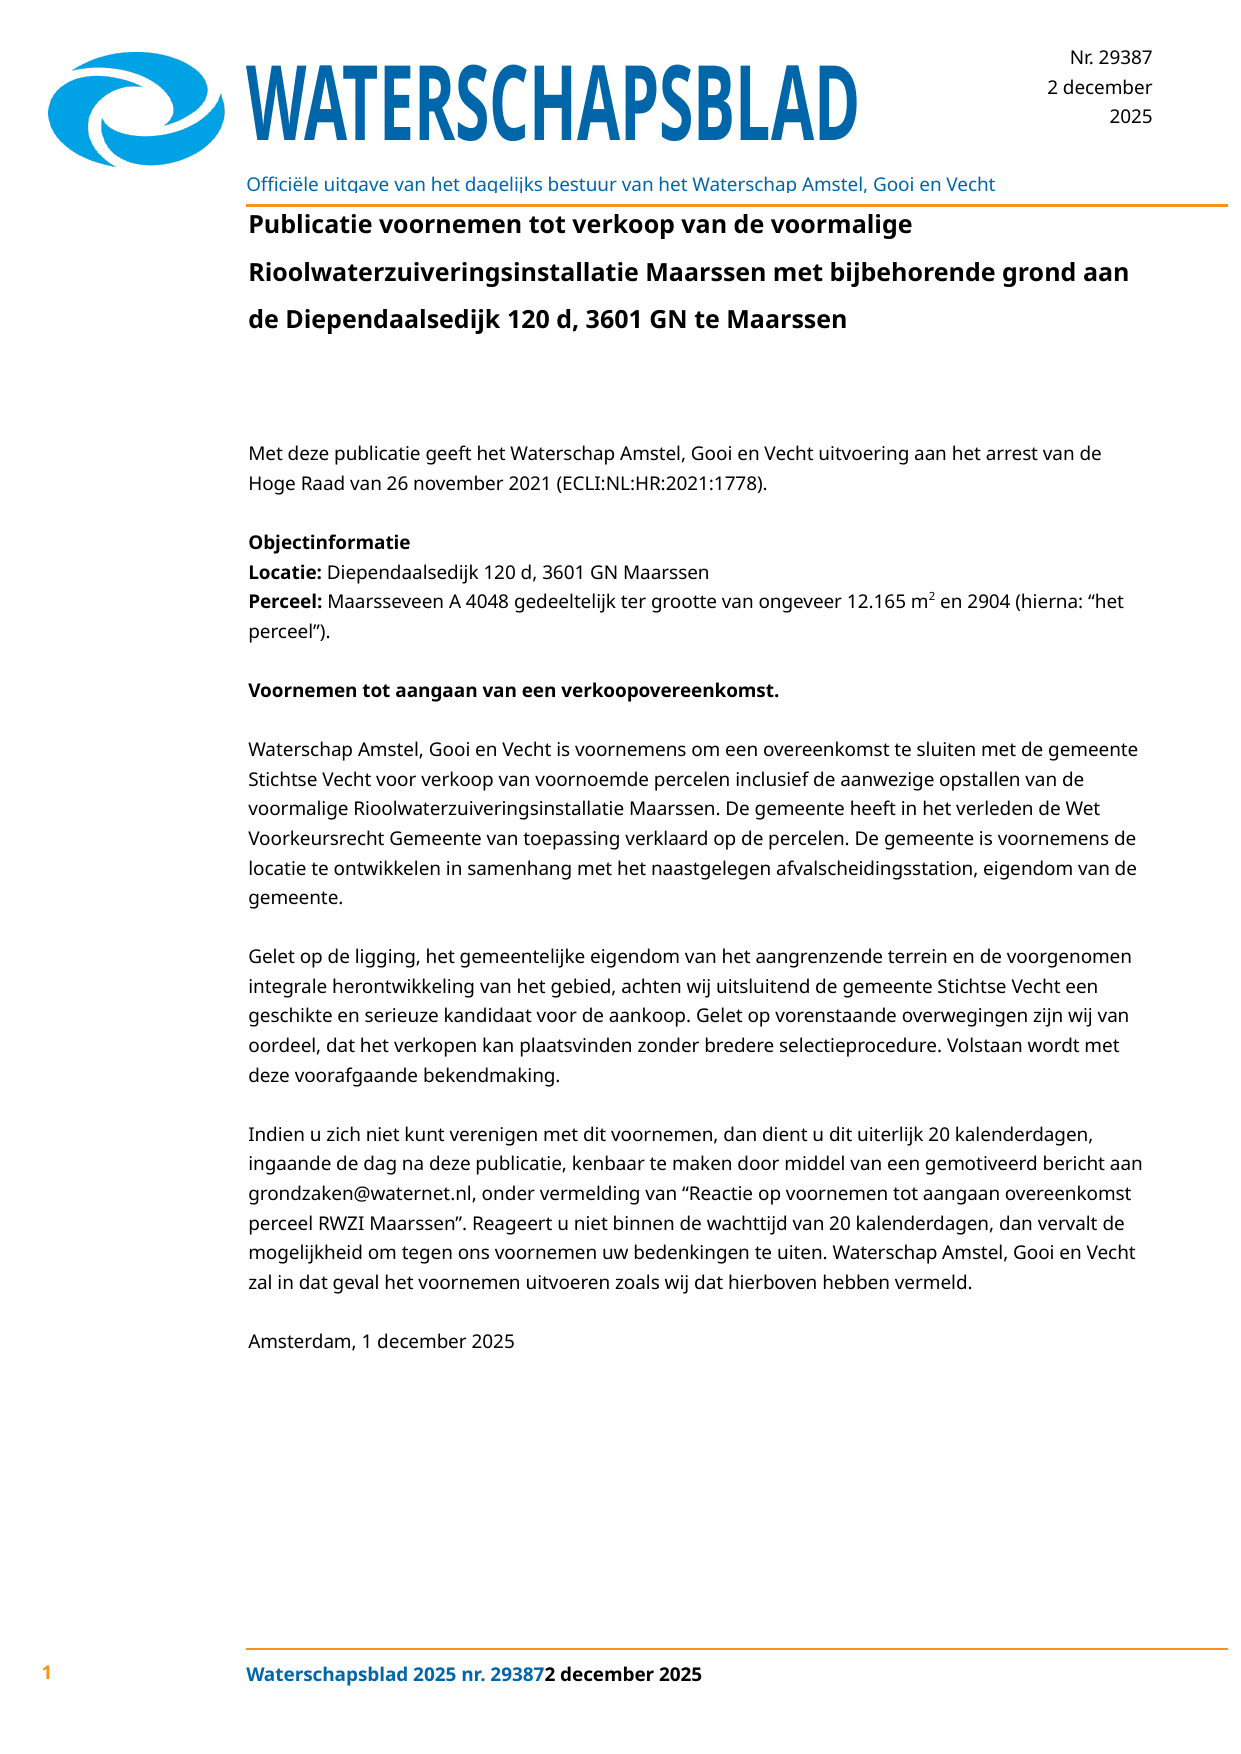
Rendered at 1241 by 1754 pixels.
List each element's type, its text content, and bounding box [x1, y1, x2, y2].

text Perceel: Maarsseveen A 4048 gedeeltelijk ter grootte van ongeveer 12.165 m2 en 2904 (hierna: “het perceel”). [248, 588, 1152, 644]
text Objectinformatie [248, 529, 1152, 555]
text Gelet op de ligging, het gemeentelijke eigendom van het aangrenzende terrein en de voorgenomen integrale herontwikkeling van het gebied, achten wij uitsluitend de gemeente Stichtse Vecht een geschikte en serieuze kandidaat voor de aankoop. Gelet op vorenstaande overwegingen zijn wij van oordeel, dat het verkopen kan plaatsvinden zonder bredere selectieprocedure. Volstaan wordt met deze voorafgaande bekendmaking. [248, 943, 1152, 1087]
text Amsterdam, 1 december 2025 [248, 1328, 1152, 1354]
text Publicatie voornemen tot verkoop van de voormalige Rioolwaterzuiveringsinstallatie Maarssen met bijbehorende grond aan de Diependaalsedijk 120 d, 3601 GN te Maarssen [248, 207, 1152, 336]
text Met deze publicatie geeft het Waterschap Amstel, Gooi en Vecht uitvoering aan het arrest van de Hoge Raad van 26 november 2021 (ECLI:NL:HR:2021:1778). [248, 441, 1152, 496]
text Waterschap Amstel, Gooi en Vecht is voornemens om een overeenkomst te sluiten met de gemeente Stichtse Vecht voor verkoop van voornoemde percelen inclusief de aanwezige opstallen van de voormalige Rioolwaterzuiveringsinstallatie Maarssen. De gemeente heeft in het verleden de Wet Voorkeursrecht Gemeente van toepassing verklaard op de percelen. De gemeente is voornemens de locatie te ontwikkelen in samenhang met het naastgelegen afvalscheidingsstation, eigendom van de gemeente. [248, 736, 1152, 910]
text Indien u zich niet kunt verenigen met dit voornemen, dan dient u dit uiterlijk 20 kalenderdagen, ingaande de dag na deze publicatie, kenbaar te maken door middel van een gemotiveerd bericht aan grondzaken@waternet.nl, onder vermelding van “Reactie op voornemen tot aangaan overeenkomst perceel RWZI Maarssen”. Reageert u niet binnen de wachttijd van 20 kalenderdagen, dan vervalt de mogelijkheid om tegen ons voornemen uw bedenkingen te uiten. Waterschap Amstel, Gooi en Vecht zal in dat geval het voornemen uitvoeren zoals wij dat hierboven hebben vermeld. [248, 1121, 1152, 1294]
picture [41, 47, 231, 172]
text Voornemen tot aangaan van een verkoopovereenkomst. [248, 677, 1152, 703]
text Locatie: Diependaalsedijk 120 d, 3601 GN Maarssen [248, 559, 1152, 584]
